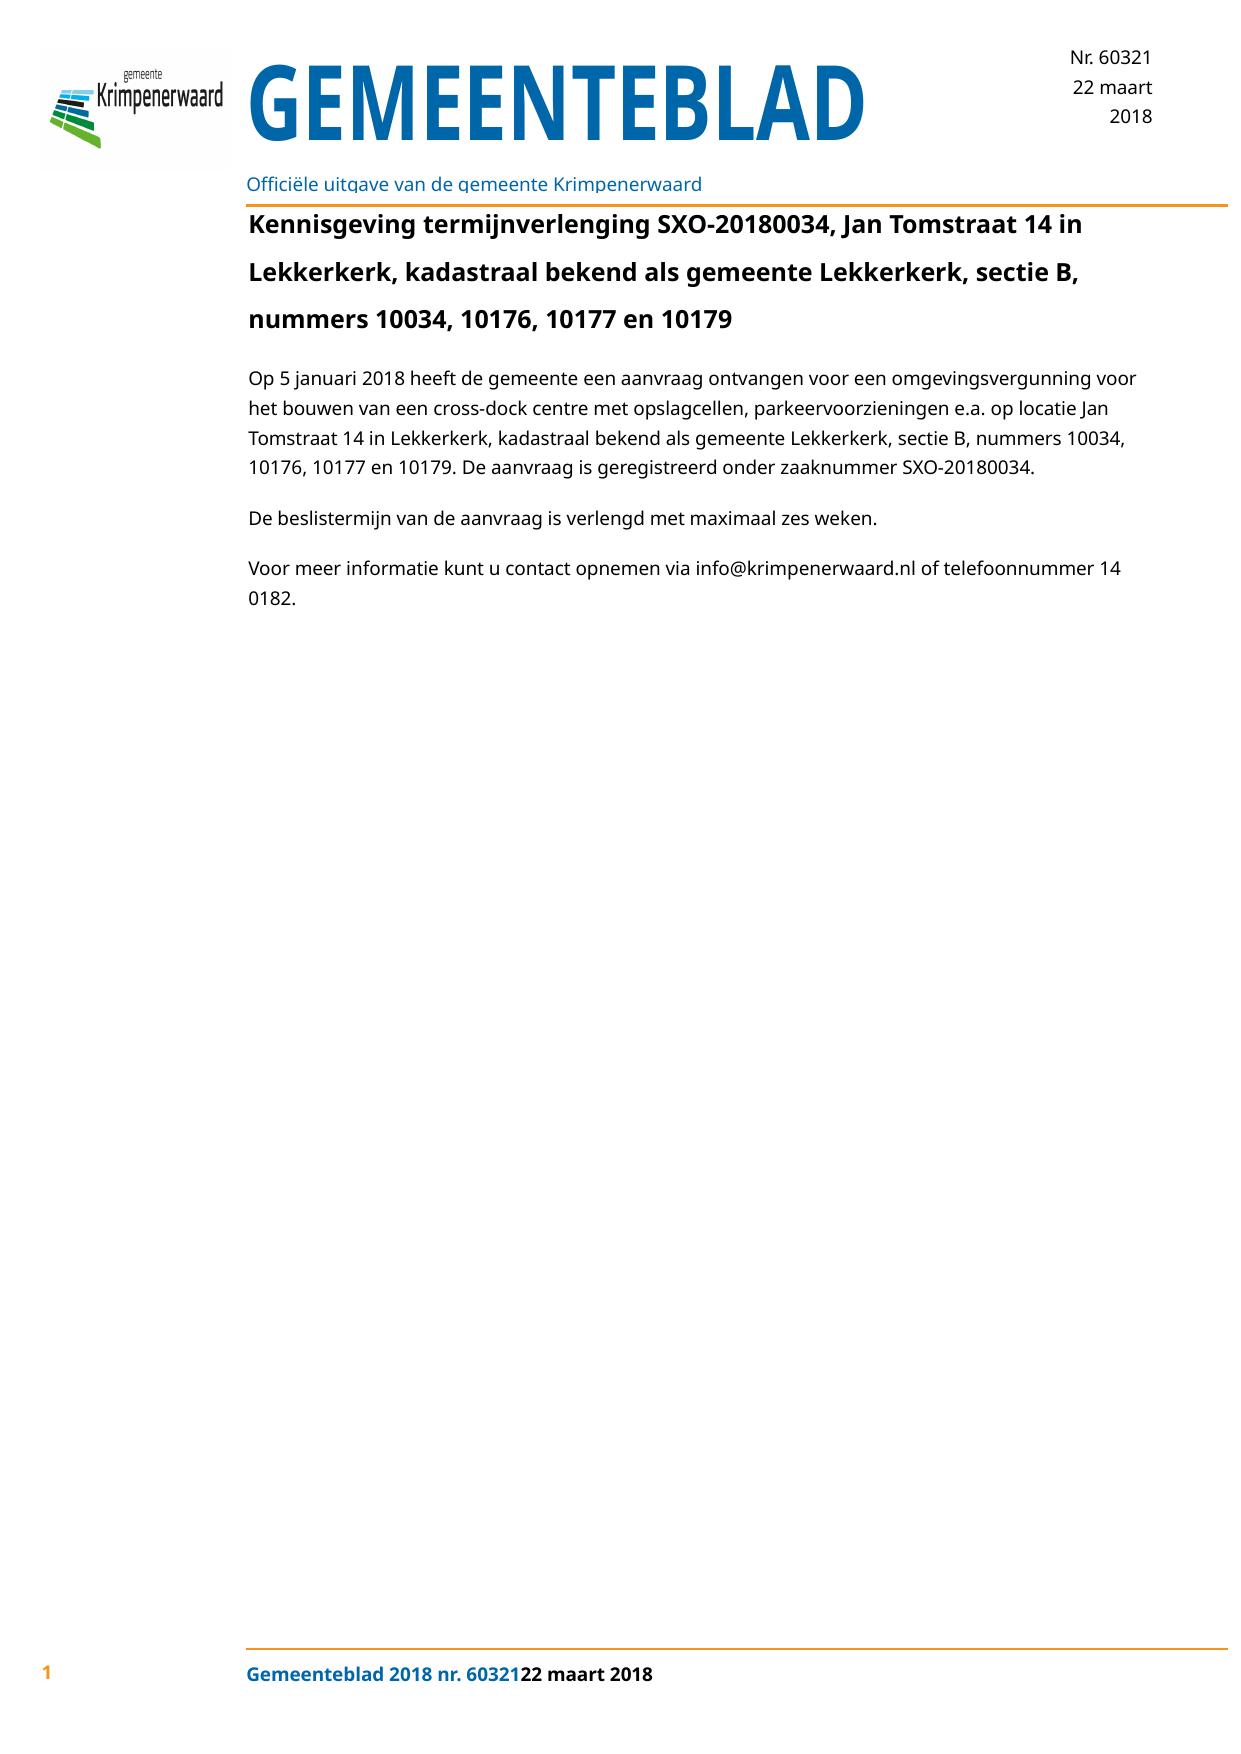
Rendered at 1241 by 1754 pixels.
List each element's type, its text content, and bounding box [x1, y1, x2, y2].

text De beslistermijn van de aanvraag is verlengd met maximaal zes weken. [248, 505, 1152, 530]
text Kennisgeving termijnverlenging SXO-20180034, Jan Tomstraat 14 in Lekkerkerk, kadastraal bekend als gemeente Lekkerkerk, sectie B, nummers 10034, 10176, 10177 en 10179 [248, 207, 1152, 336]
text Voor meer informatie kunt u contact opnemen via info@krimpenerwaard.nl of telefoonnummer 14 0182. [248, 555, 1152, 610]
picture [41, 47, 231, 172]
text Op 5 januari 2018 heeft de gemeente een aanvraag ontvangen voor een omgevingsvergunning voor het bouwen van een cross-dock centre met opslagcellen, parkeervoorzieningen e.a. op locatie Jan Tomstraat 14 in Lekkerkerk, kadastraal bekend als gemeente Lekkerkerk, sectie B, nummers 10034, 10176, 10177 en 10179. De aanvraag is geregistreerd onder zaaknummer SXO-20180034. [248, 366, 1152, 480]
